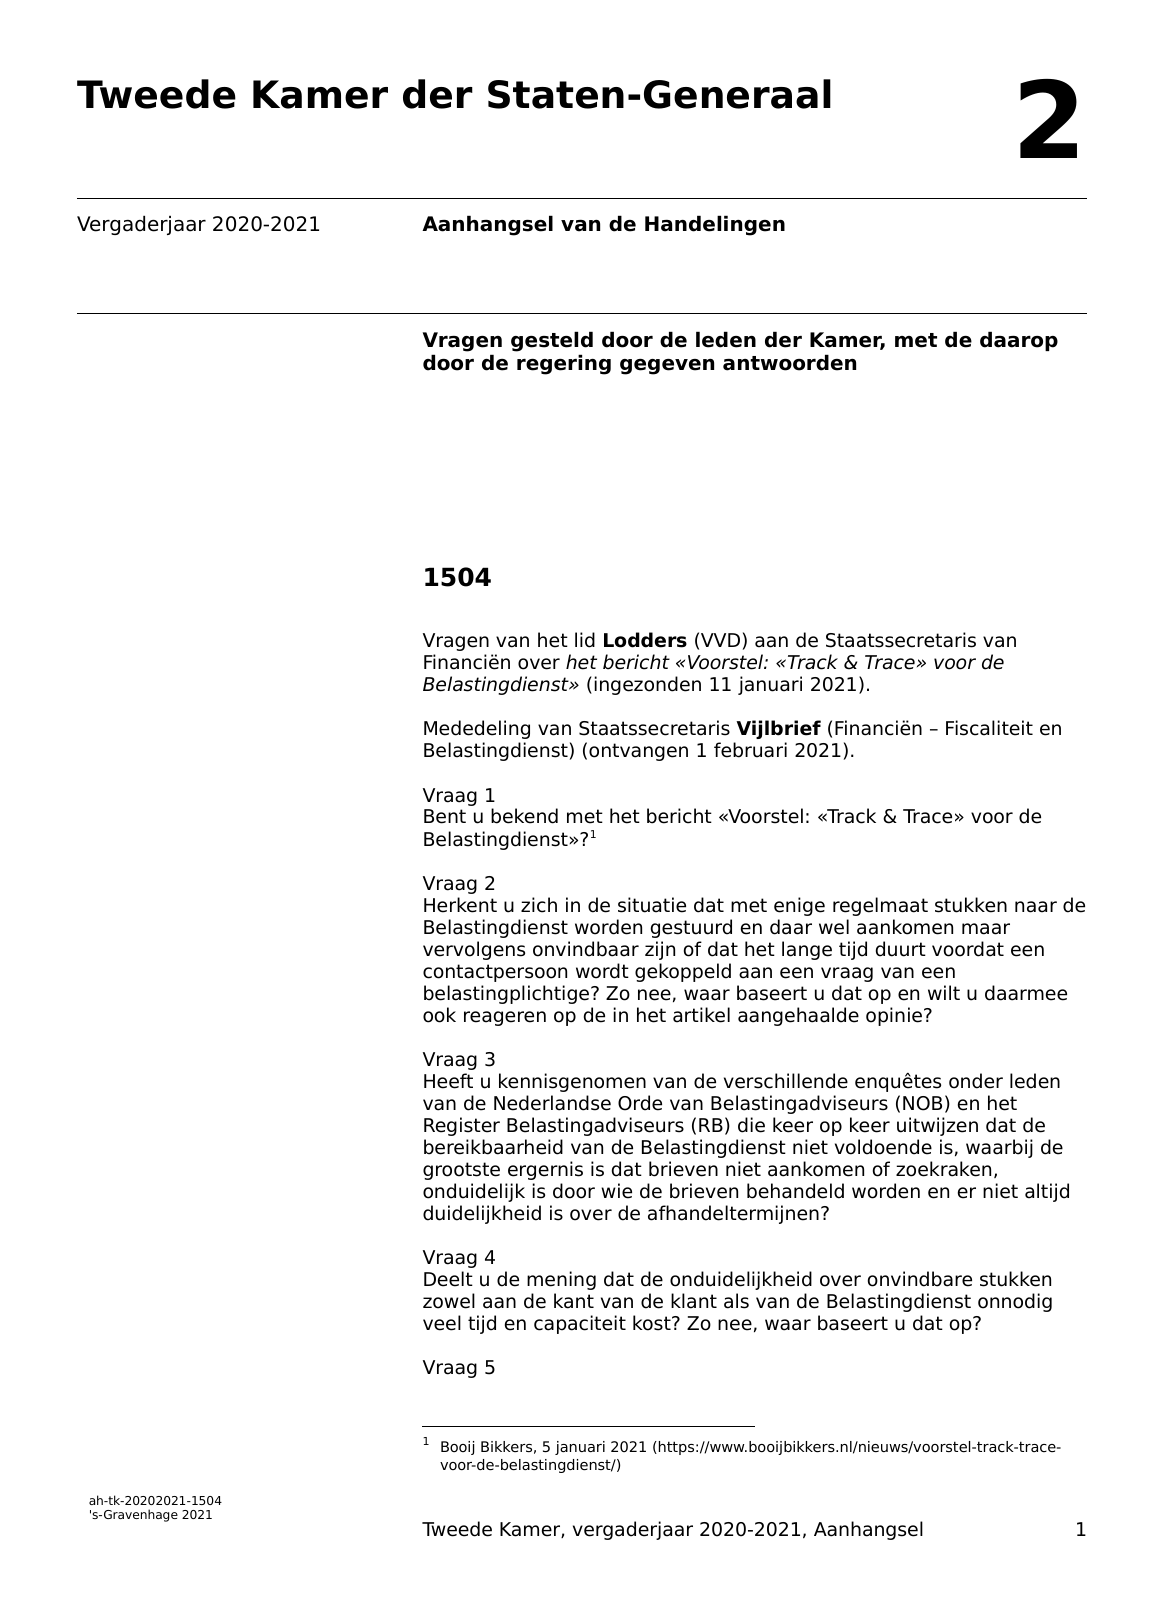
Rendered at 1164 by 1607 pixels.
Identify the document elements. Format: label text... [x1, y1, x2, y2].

table_cell [77, 314, 422, 375]
text Vraag 3 [422, 1049, 1087, 1071]
table_header Tweede Kamer der Staten-Generaal [77, 59, 886, 198]
text Bent u bekend met het bericht «Voorstel: «Track & Trace» voor de Belastingdienst»? [422, 806, 1087, 850]
text Vraag 5 [422, 1357, 1087, 1379]
text Herkent u zich in de situatie dat met enige regelmaat stukken naar de Belastingdienst worden gestuurd en daar wel aankomen maar vervolgens onvindbaar zijn of dat het lange tijd duurt voordat een contactpersoon wordt gekoppeld aan een vraag van een belastingplichtige? Zo nee, waar baseert u dat op en wilt u daarmee ook reageren op de in het artikel aangehaalde opinie? [422, 894, 1087, 1026]
table_header 2 [886, 59, 1087, 198]
text Mededeling van Staatssecretaris Vijlbrief (Financiën – Fiscaliteit en Belastingdienst) (ontvangen 1 februari 2021). [422, 718, 1087, 762]
table_cell Vergaderjaar 2020-2021 [77, 199, 422, 313]
text Vragen van het lid Lodders (VVD) aan de Staatssecretaris van Financiën over het bericht «Voorstel: «Track & Trace» voor de Belastingdienst» (ingezonden 11 januari 2021). [422, 630, 1087, 696]
text Heeft u kennisgenomen van de verschillende enquêtes onder leden van de Nederlandse Orde van Belastingadviseurs (NOB) en het Register Belastingadviseurs (RB) die keer op keer uitwijzen dat de bereikbaarheid van de Belastingdienst niet voldoende is, waarbij de grootste ergernis is dat brieven niet aankomen of zoekraken, onduidelijk is door wie de brieven behandeld worden en er niet altijd duidelijkheid is over de afhandeltermijnen? [422, 1071, 1087, 1224]
text ah-tk-20202021-1504 [88, 1494, 323, 1508]
text Vraag 1 [422, 784, 1087, 806]
text Deelt u de mening dat de onduidelijkheid over onvindbare stukken zowel aan de kant van de klant als van de Belastingdienst onnodig veel tijd en capaciteit kost? Zo nee, waar baseert u dat op? [422, 1269, 1087, 1334]
text Vraag 2 [422, 873, 1087, 894]
text Vraag 4 [422, 1247, 1087, 1269]
text 1504 [422, 563, 1087, 592]
text Booij Bikkers, 5 januari 2021 (https://www.booijbikkers.nl/nieuws/voorstel-track-trace-voor-de-belastingdienst/) [422, 1435, 1087, 1474]
table_cell Aanhangsel van de Handelingen [422, 199, 1087, 313]
text 's-Gravenhage 2021 [88, 1508, 323, 1522]
table_cell Vragen gesteld door de leden der Kamer, met de daarop door de regering gegeven antwoorden [422, 314, 1087, 375]
